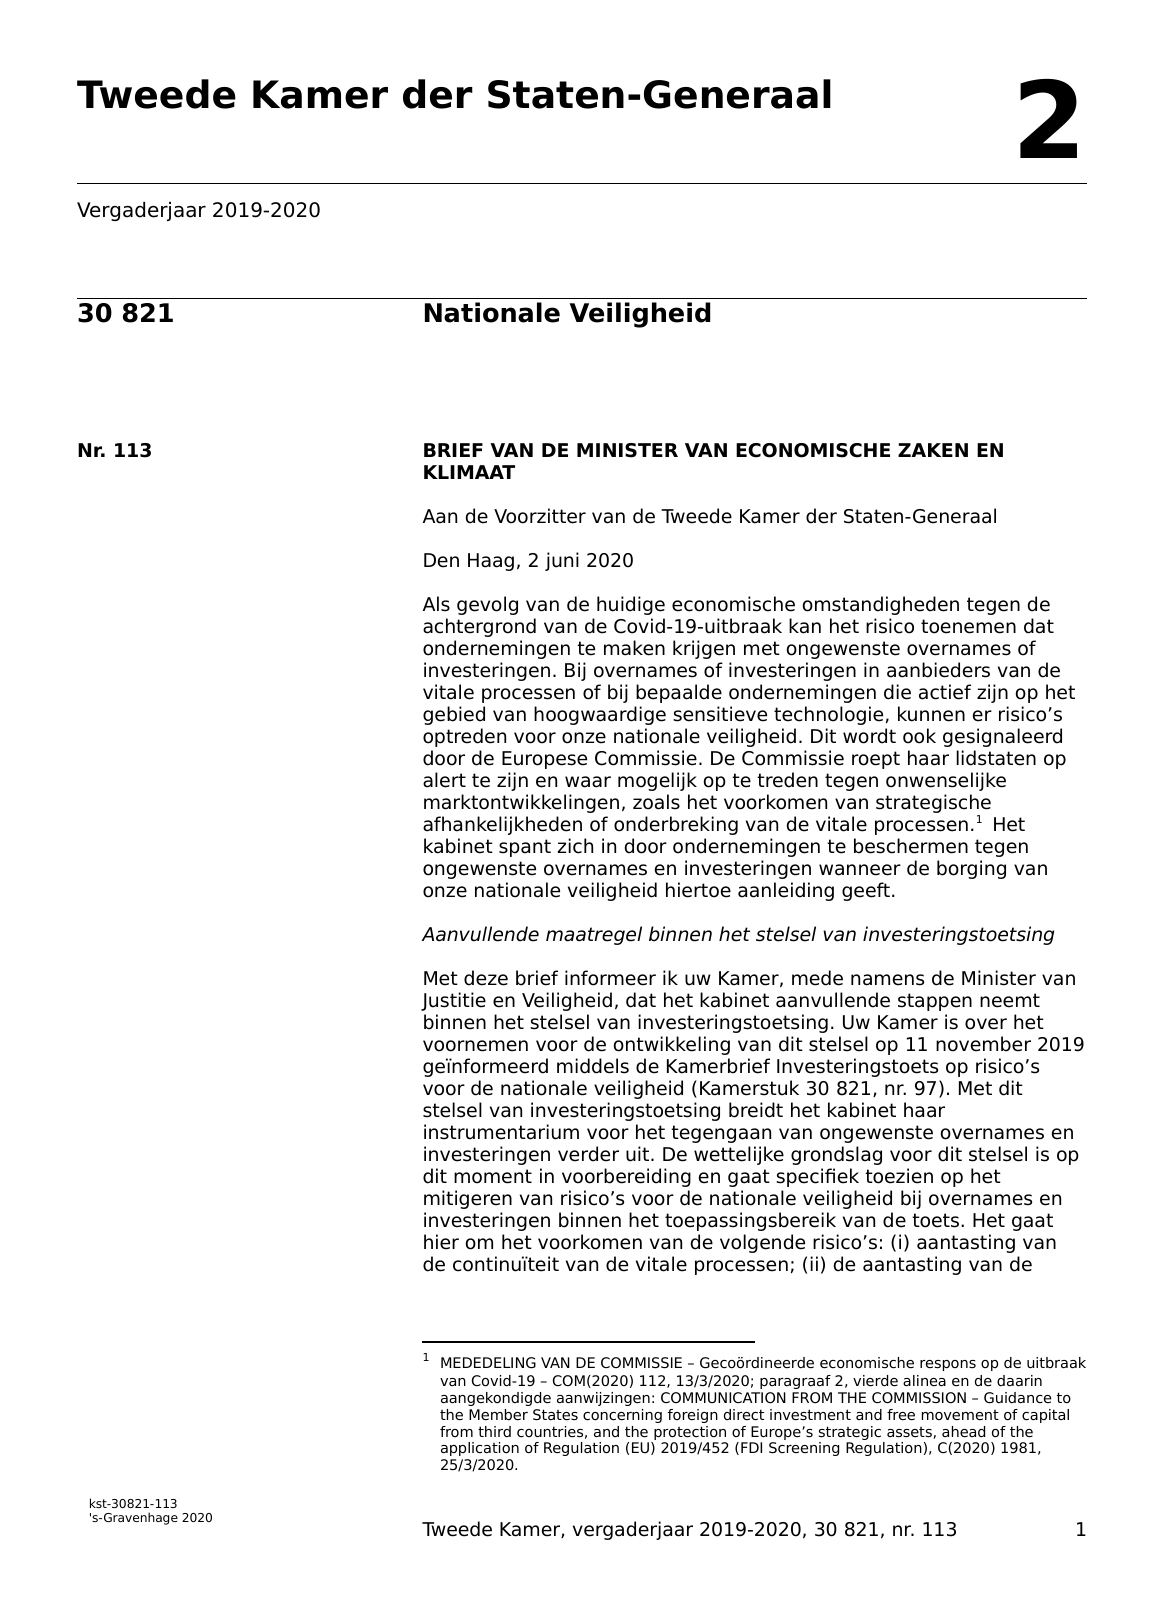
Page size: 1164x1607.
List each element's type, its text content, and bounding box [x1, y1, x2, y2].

text kst-30821-113 [88, 1497, 323, 1511]
text Den Haag, 2 juni 2020 [422, 550, 1087, 572]
table_cell Vergaderjaar 2019-2020 [77, 184, 1087, 298]
table_header Tweede Kamer der Staten-Generaal [77, 59, 886, 183]
subtitle Aanvullende maatregel binnen het stelsel van investeringstoetsing [422, 924, 1087, 946]
text Als gevolg van de huidige economische omstandigheden tegen de achtergrond van de Covid-19-uitbraak kan het risico toenemen dat ondernemingen te maken krijgen met ongewenste overnames of investeringen. Bij overnames of investeringen in aanbieders van de vitale processen of bij bepaalde ondernemingen die actief zijn op het gebied van hoogwaardige sensitieve technologie, kunnen er risico’s optreden voor onze nationale veiligheid. Dit wordt ook gesignaleerd door de Europese Commissie. De Commissie roept haar lidstaten op alert te zijn en waar mogelijk op te treden tegen onwenselijke marktontwikkelingen, zoals het voorkomen van strategische afhankelijkheden of onderbreking van de vitale processen. Het kabinet spant zich in door ondernemingen te beschermen tegen ongewenste overnames en investeringen wanneer de borging van onze nationale veiligheid hiertoe aanleiding geeft. [422, 594, 1087, 902]
subtitle 30 821 Nationale Veiligheid [77, 299, 1087, 329]
text MEDEDELING VAN DE COMMISSIE – Gecoördineerde economische respons op de uitbraak van Covid-19 – COM(2020) 112, 13/3/2020; paragraaf 2, vierde alinea en de daarin aangekondigde aanwijzingen: COMMUNICATION FROM THE COMMISSION – Guidance to the Member States concerning foreign direct investment and free movement of capital from third countries, and the protection of Europe’s strategic assets, ahead of the application of Regulation (EU) 2019/452 (FDI Screening Regulation), C(2020) 1981, 25/3/2020. [422, 1351, 1087, 1474]
subtitle Nr. 113 BRIEF VAN DE MINISTER VAN ECONOMISCHE ZAKEN EN KLIMAAT [77, 440, 1087, 484]
text Aan de Voorzitter van de Tweede Kamer der Staten-Generaal [422, 506, 1087, 528]
table_header 2 [886, 59, 1087, 183]
text Met deze brief informeer ik uw Kamer, mede namens de Minister van Justitie en Veiligheid, dat het kabinet aanvullende stappen neemt binnen het stelsel van investeringstoetsing. Uw Kamer is over het voornemen voor de ontwikkeling van dit stelsel op 11 november 2019 geïnformeerd middels de Kamerbrief Investeringstoets op risico’s voor de nationale veiligheid (Kamerstuk 30 821, nr. 97). Met dit stelsel van investeringstoetsing breidt het kabinet haar instrumentarium voor het tegengaan van ongewenste overnames en investeringen verder uit. De wettelijke grondslag voor dit stelsel is op dit moment in voorbereiding en gaat specifiek toezien op het mitigeren van risico’s voor de nationale veiligheid bij overnames en investeringen binnen het toepassingsbereik van de toets. Het gaat hier om het voorkomen van de volgende risico’s: (i) aantasting van de continuïteit van de vitale processen; (ii) de aantasting van de [422, 968, 1087, 1276]
text 's-Gravenhage 2020 [88, 1511, 323, 1525]
